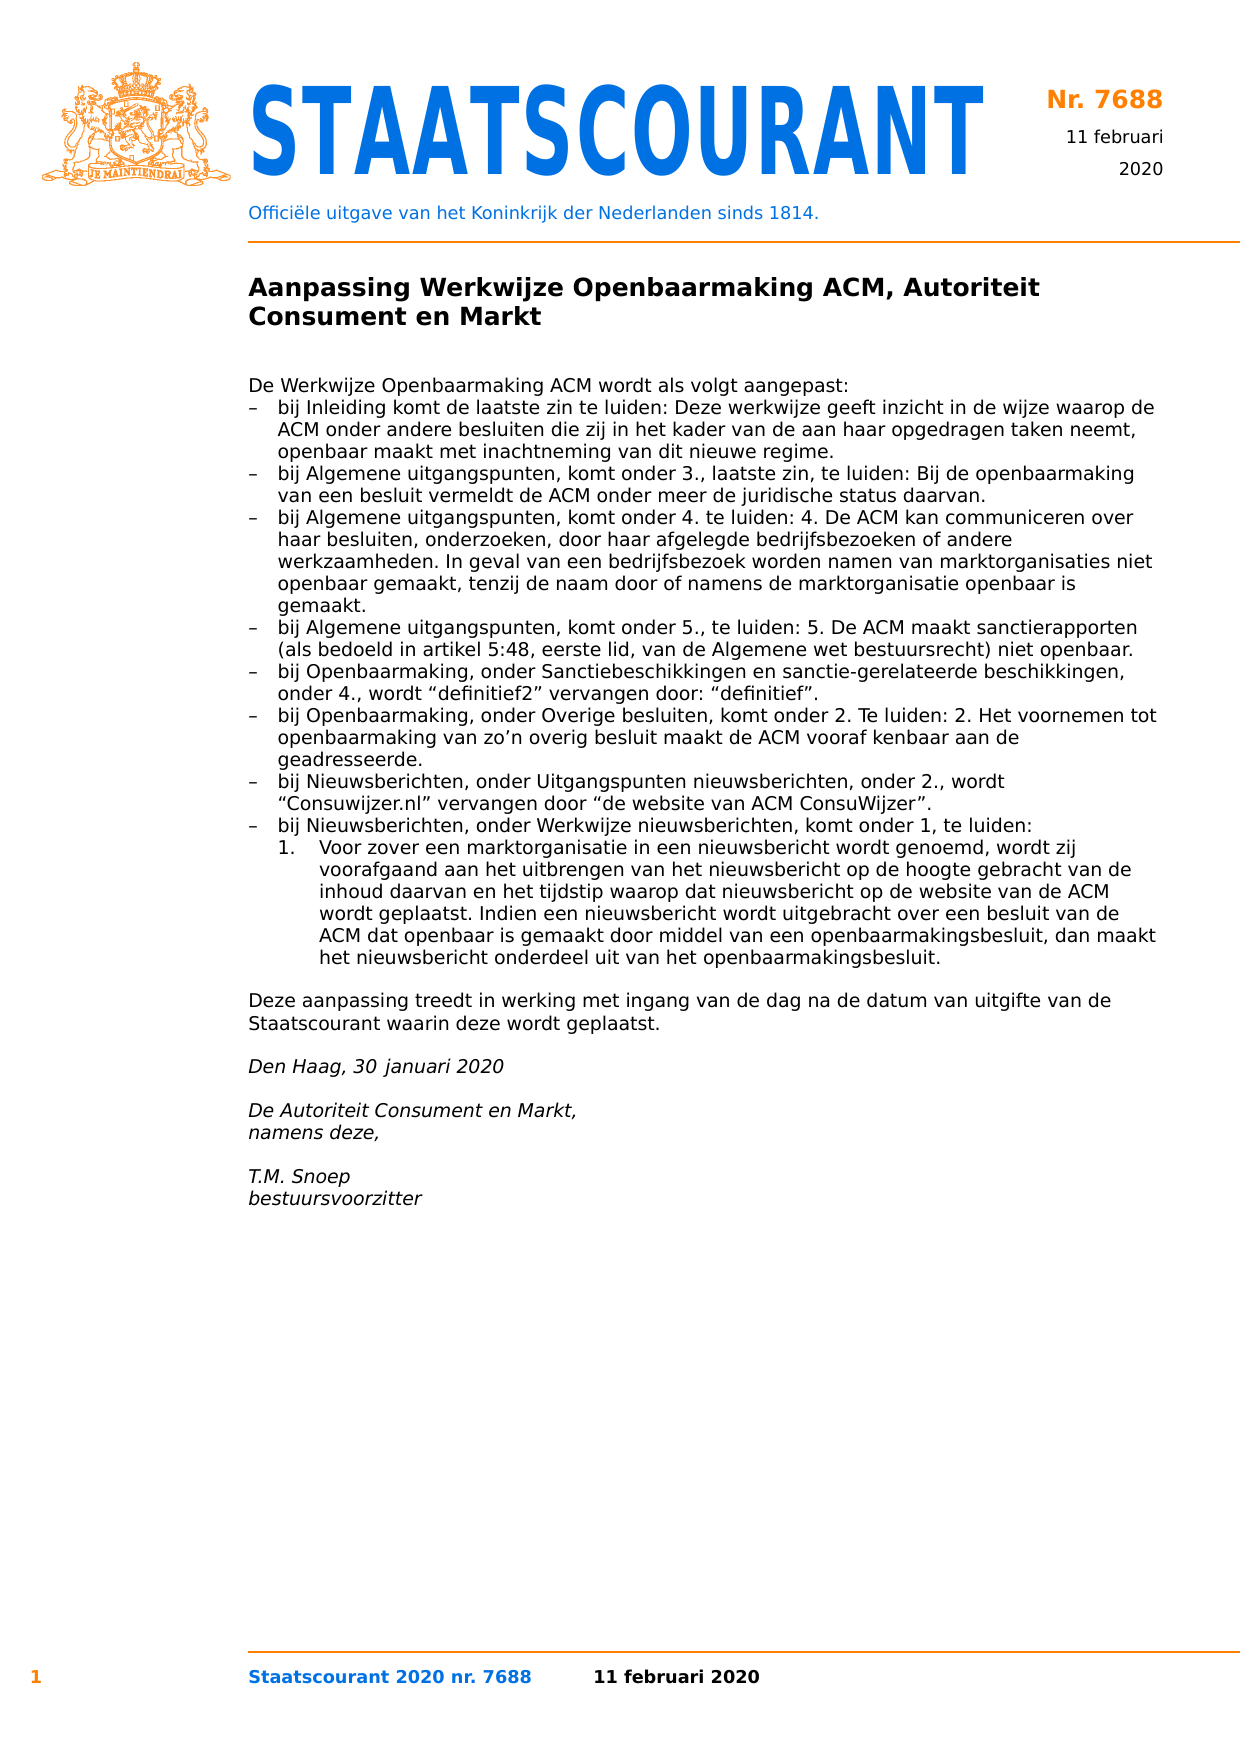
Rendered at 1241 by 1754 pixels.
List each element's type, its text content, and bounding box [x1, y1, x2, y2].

text 1. Voor zover een marktorganisatie in een nieuwsbericht wordt genoemd, wordt zij voorafgaand aan het uitbrengen van het nieuwsbericht op de hoogte gebracht van de inhoud daarvan en het tijdstip waarop dat nieuwsbericht op de website van de ACM wordt geplaatst. Indien een nieuwsbericht wordt uitgebracht over een besluit van de ACM dat openbaar is gemaakt door middel van een openbaarmakingsbesluit, dan maakt het nieuwsbericht onderdeel uit van het openbaarmakingsbesluit. [277, 837, 1163, 968]
text – bij Openbaarmaking, onder Sanctiebeschikkingen en sanctie-gerelateerde beschikkingen, onder 4., wordt “definitief2” vervangen door: “definitief”. [248, 661, 1163, 705]
table_cell Officiële uitgave van het Koninkrijk der Nederlanden sinds 1814. [248, 203, 1240, 241]
text – bij Openbaarmaking, onder Overige besluiten, komt onder 2. Te luiden: 2. Het voornemen tot openbaarmaking van zo’n overig besluit maakt de ACM vooraf kenbaar aan de geadresseerde. [248, 705, 1163, 771]
subtitle Aanpassing Werkwijze Openbaarmaking ACM, Autoriteit Consument en Markt [248, 273, 1163, 331]
text De Werkwijze Openbaarmaking ACM wordt als volgt aangepast: [248, 375, 1163, 397]
table_header [25, 62, 248, 241]
text Deze aanpassing treedt in werking met ingang van de dag na de datum van uitgifte van de Staatscourant waarin deze wordt geplaatst. [248, 990, 1163, 1034]
text Den Haag, 30 januari 2020 [248, 1056, 1163, 1078]
text – bij Inleiding komt de laatste zin te luiden: Deze werkwijze geeft inzicht in de wijze waarop de ACM onder andere besluiten die zij in het kader van de aan haar opgedragen taken neemt, openbaar maakt met inachtneming van dit nieuwe regime. [248, 397, 1163, 463]
text – bij Nieuwsberichten, onder Uitgangspunten nieuwsberichten, onder 2., wordt “Consuwijzer.nl” vervangen door “de website van ACM ConsuWijzer”. [248, 771, 1163, 815]
picture [41, 62, 231, 186]
text – bij Nieuwsberichten, onder Werkwijze nieuwsberichten, komt onder 1, te luiden: [248, 815, 1163, 837]
table_header STAATSCOURANT [248, 62, 998, 203]
table_cell 11 februari [998, 121, 1240, 153]
text – bij Algemene uitgangspunten, komt onder 5., te luiden: 5. De ACM maakt sanctierapporten (als bedoeld in artikel 5:48, eerste lid, van de Algemene wet bestuursrecht) niet openbaar. [248, 617, 1163, 661]
table_header Nr. 7688 [998, 62, 1240, 121]
text – bij Algemene uitgangspunten, komt onder 3., laatste zin, te luiden: Bij de openbaarmaking van een besluit vermeldt de ACM onder meer de juridische status daarvan. [248, 463, 1163, 507]
text – bij Algemene uitgangspunten, komt onder 4. te luiden: 4. De ACM kan communiceren over haar besluiten, onderzoeken, door haar afgelegde bedrijfsbezoeken of andere werkzaamheden. In geval van een bedrijfsbezoek worden namen van marktorganisaties niet openbaar gemaakt, tenzij de naam door of namens de marktorganisatie openbaar is gemaakt. [248, 507, 1163, 617]
text De Autoriteit Consument en Markt, namens deze, T.M. Snoep bestuursvoorzitter [248, 1100, 1163, 1210]
table_cell 2020 [998, 153, 1240, 203]
